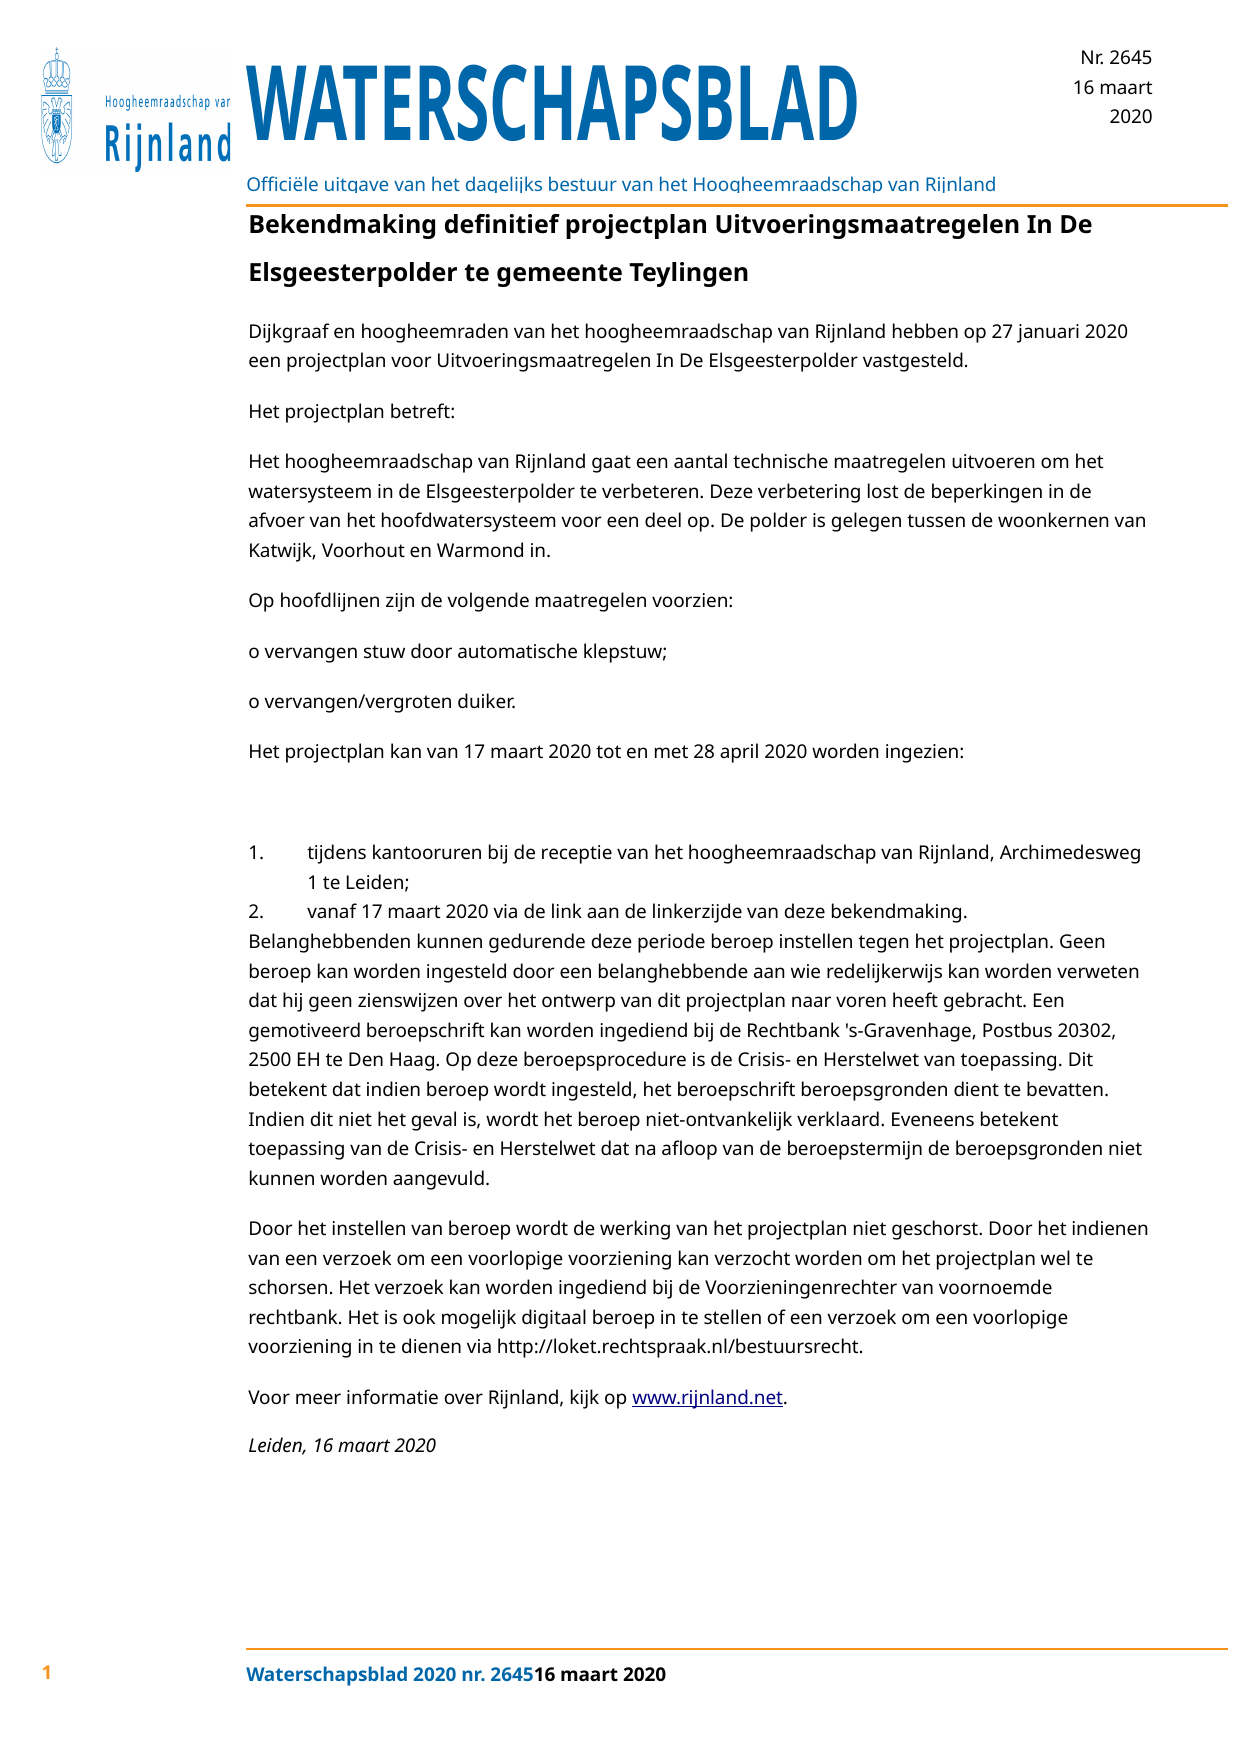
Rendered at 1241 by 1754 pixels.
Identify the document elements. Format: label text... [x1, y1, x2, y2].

text Bekendmaking definitief projectplan Uitvoeringsmaatregelen In De Elsgeesterpolder te gemeente Teylingen [248, 207, 1152, 288]
text Belanghebbenden kunnen gedurende deze periode beroep instellen tegen het projectplan. Geen beroep kan worden ingesteld door een belanghebbende aan wie redelijkerwijs kan worden verweten dat hij geen zienswijzen over het ontwerp van dit projectplan naar voren heeft gebracht. Een gemotiveerd beroepschrift kan worden ingediend bij de Rechtbank 's-Gravenhage, Postbus 20302, 2500 EH te Den Haag. Op deze beroepsprocedure is de Crisis- en Herstelwet van toepassing. Dit betekent dat indien beroep wordt ingesteld, het beroepschrift beroepsgronden dient te bevatten. Indien dit niet het geval is, wordt het beroep niet-ontvankelijk verklaard. Eveneens betekent toepassing van de Crisis- en Herstelwet dat na afloop van de beroepstermijn de beroepsgronden niet kunnen worden aangevuld. [248, 928, 1152, 1191]
text Het hoogheemraadschap van Rijnland gaat een aantal technische maatregelen uitvoeren om het watersysteem in de Elsgeesterpolder te verbeteren. Deze verbetering lost de beperkingen in de afvoer van het hoofdwatersysteem voor een deel op. De polder is gelegen tussen de woonkernen van Katwijk, Voorhout en Warmond in. [248, 448, 1152, 563]
text o vervangen stuw door automatische klepstuw; [248, 638, 1152, 664]
text Voor meer informatie over Rijnland, kijk op www.rijnland.net. [248, 1384, 1152, 1410]
picture [41, 47, 231, 172]
list vanaf 17 maart 2020 via de link aan de linkerzijde van deze bekendmaking. [248, 899, 1152, 924]
text Op hoofdlijnen zijn de volgende maatregelen voorzien: [248, 587, 1152, 613]
text Leiden, 16 maart 2020 [248, 1432, 1152, 1458]
list tijdens kantooruren bij de receptie van het hoogheemraadschap van Rijnland, Archimedesweg 1 te Leiden; [248, 839, 1152, 895]
text Het projectplan kan van 17 maart 2020 tot en met 28 april 2020 worden ingezien: [248, 739, 1152, 764]
text o vervangen/vergroten duiker. [248, 688, 1152, 714]
text Dijkgraaf en hoogheemraden van het hoogheemraadschap van Rijnland hebben op 27 januari 2020 een projectplan voor Uitvoeringsmaatregelen In De Elsgeesterpolder vastgesteld. [248, 318, 1152, 373]
text Door het instellen van beroep wordt de werking van het projectplan niet geschorst. Door het indienen van een verzoek om een voorlopige voorziening kan verzocht worden om het projectplan wel te schorsen. Het verzoek kan worden ingediend bij de Voorzieningenrechter van voornoemde rechtbank. Het is ook mogelijk digitaal beroep in te stellen of een verzoek om een voorlopige voorziening in te dienen via http://loket.rechtspraak.nl/bestuursrecht. [248, 1215, 1152, 1359]
text Het projectplan betreft: [248, 398, 1152, 424]
